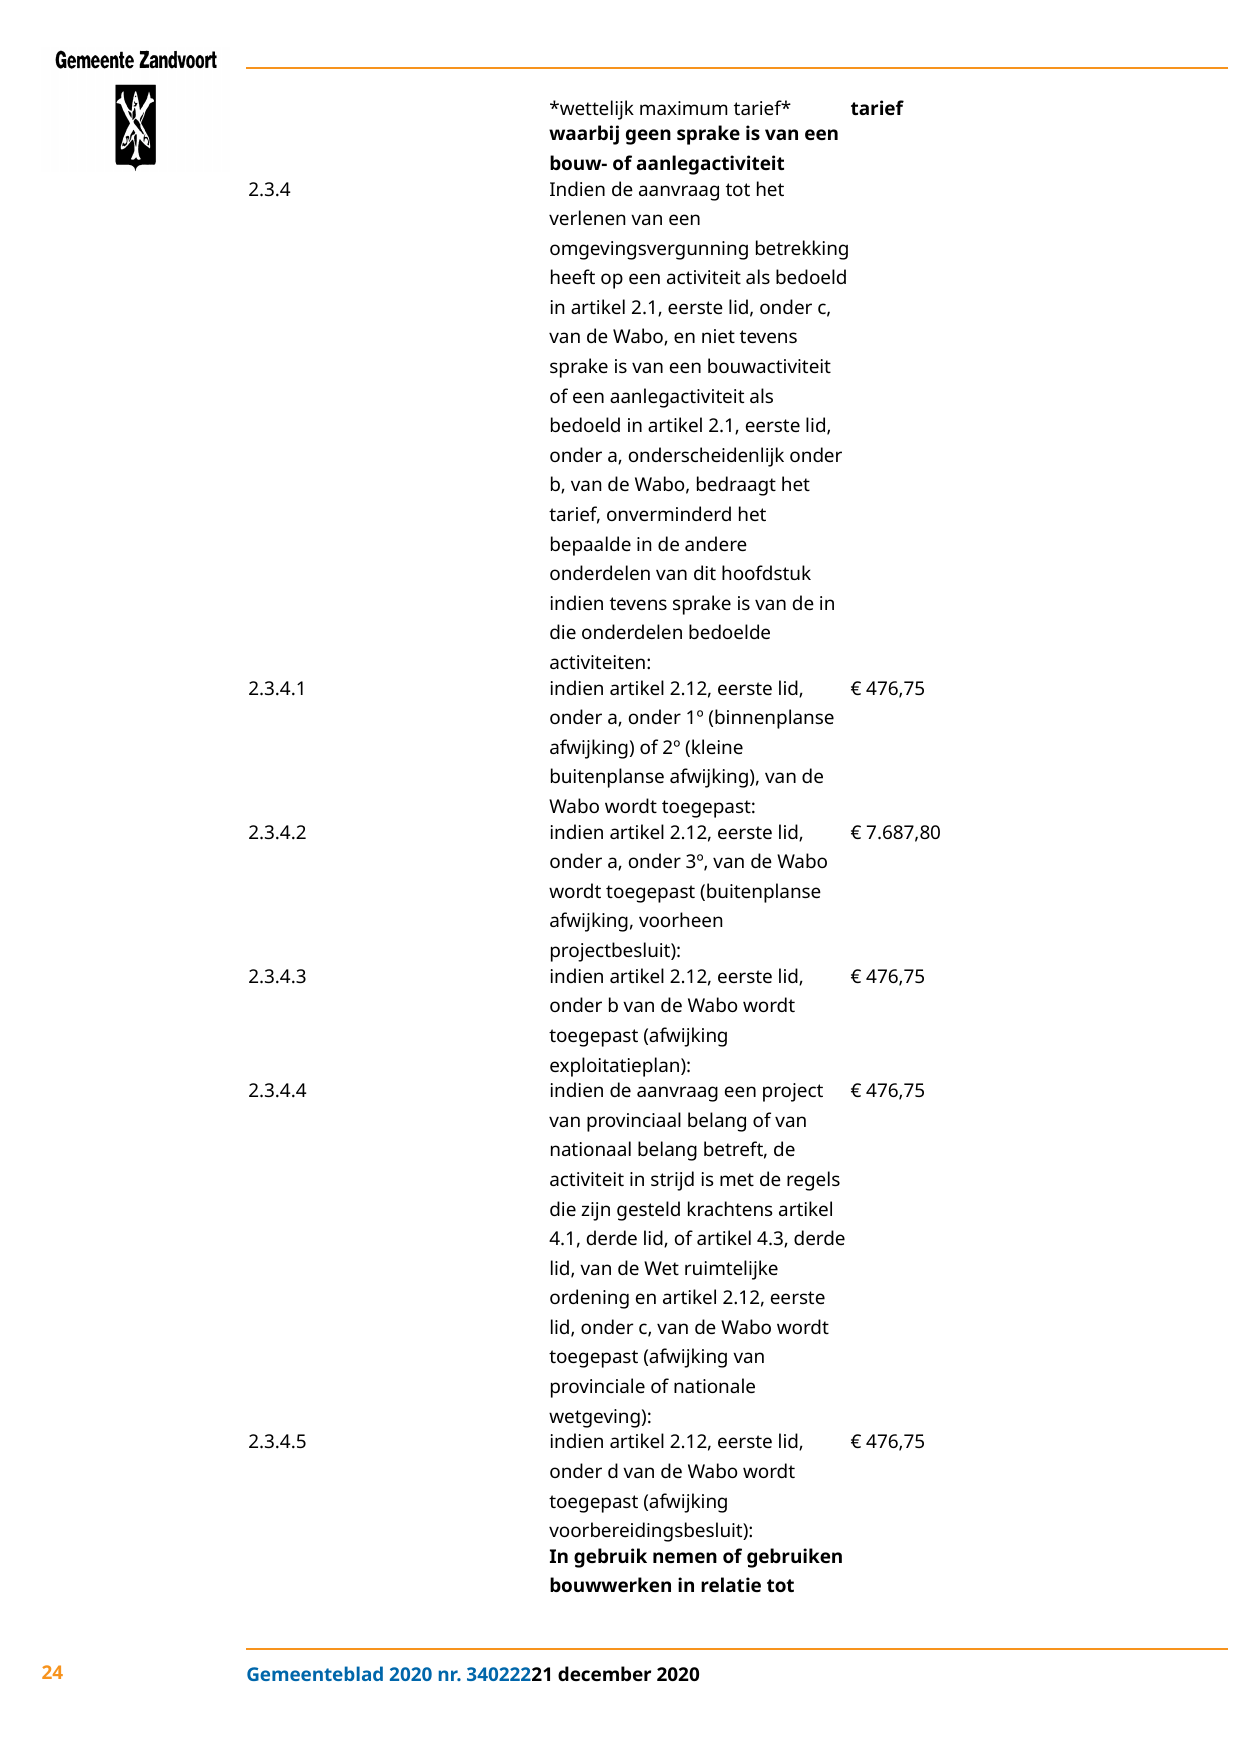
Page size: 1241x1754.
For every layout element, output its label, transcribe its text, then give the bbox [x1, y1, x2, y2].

table_cell Indien de aanvraag tot het verlenen van een omgevingsvergunning betrekking heeft op een activiteit als bedoeld in artikel 2.1, eerste lid, onder c, van de Wabo, en niet tevens sprake is van een bouwactiviteit of een aanlegactiviteit als bedoeld in artikel 2.1, eerste lid, onder a, onderscheidenlijk onder b, van de Wabo, bedraagt het tarief, onverminderd het bepaalde in de andere onderdelen van dit hoofdstuk indien tevens sprake is van de in die onderdelen bedoelde activiteiten: [549, 176, 850, 675]
table_cell 2.3.4.3 [248, 963, 549, 1077]
table_cell indien artikel 2.12, eerste lid, onder a, onder 3º, van de Wabo wordt toegepast (buitenplanse afwijking, voorheen projectbesluit): [549, 819, 850, 963]
table_cell 2.3.4 [248, 176, 549, 675]
table_cell € 476,75 [850, 963, 1152, 1077]
table_cell [850, 1543, 1152, 1598]
table_cell [248, 121, 549, 176]
table_cell € 476,75 [850, 1078, 1152, 1429]
table_header tarief [850, 95, 1152, 121]
table_cell 2.3.4.1 [248, 675, 549, 819]
table_cell [248, 1543, 549, 1598]
table_header [248, 95, 549, 121]
table_cell € 476,75 [850, 1429, 1152, 1543]
table_cell [850, 121, 1152, 176]
table_cell 2.3.4.4 [248, 1078, 549, 1429]
table_cell 2.3.4.2 [248, 819, 549, 963]
table_cell indien artikel 2.12, eerste lid, onder d van de Wabo wordt toegepast (afwijking voorbereidingsbesluit): [549, 1429, 850, 1543]
table_header *wettelijk maximum tarief* [549, 95, 850, 121]
table_cell [850, 176, 1152, 675]
picture [41, 47, 231, 172]
table_cell € 7.687,80 [850, 819, 1152, 963]
table_cell € 476,75 [850, 675, 1152, 819]
table_cell indien de aanvraag een project van provinciaal belang of van nationaal belang betreft, de activiteit in strijd is met de regels die zijn gesteld krachtens artikel 4.1, derde lid, of artikel 4.3, derde lid, van de Wet ruimtelijke ordening en artikel 2.12, eerste lid, onder c, van de Wabo wordt toegepast (afwijking van provinciale of nationale wetgeving): [549, 1078, 850, 1429]
table_cell indien artikel 2.12, eerste lid, onder b van de Wabo wordt toegepast (afwijking exploitatieplan): [549, 963, 850, 1077]
table_cell In gebruik nemen of gebruiken bouwwerken in relatie tot [549, 1543, 850, 1598]
table_cell indien artikel 2.12, eerste lid, onder a, onder 1º (binnenplanse afwijking) of 2º (kleine buitenplanse afwijking), van de Wabo wordt toegepast: [549, 675, 850, 819]
table_cell waarbij geen sprake is van een bouw- of aanlegactiviteit [549, 121, 850, 176]
table_cell 2.3.4.5 [248, 1429, 549, 1543]
